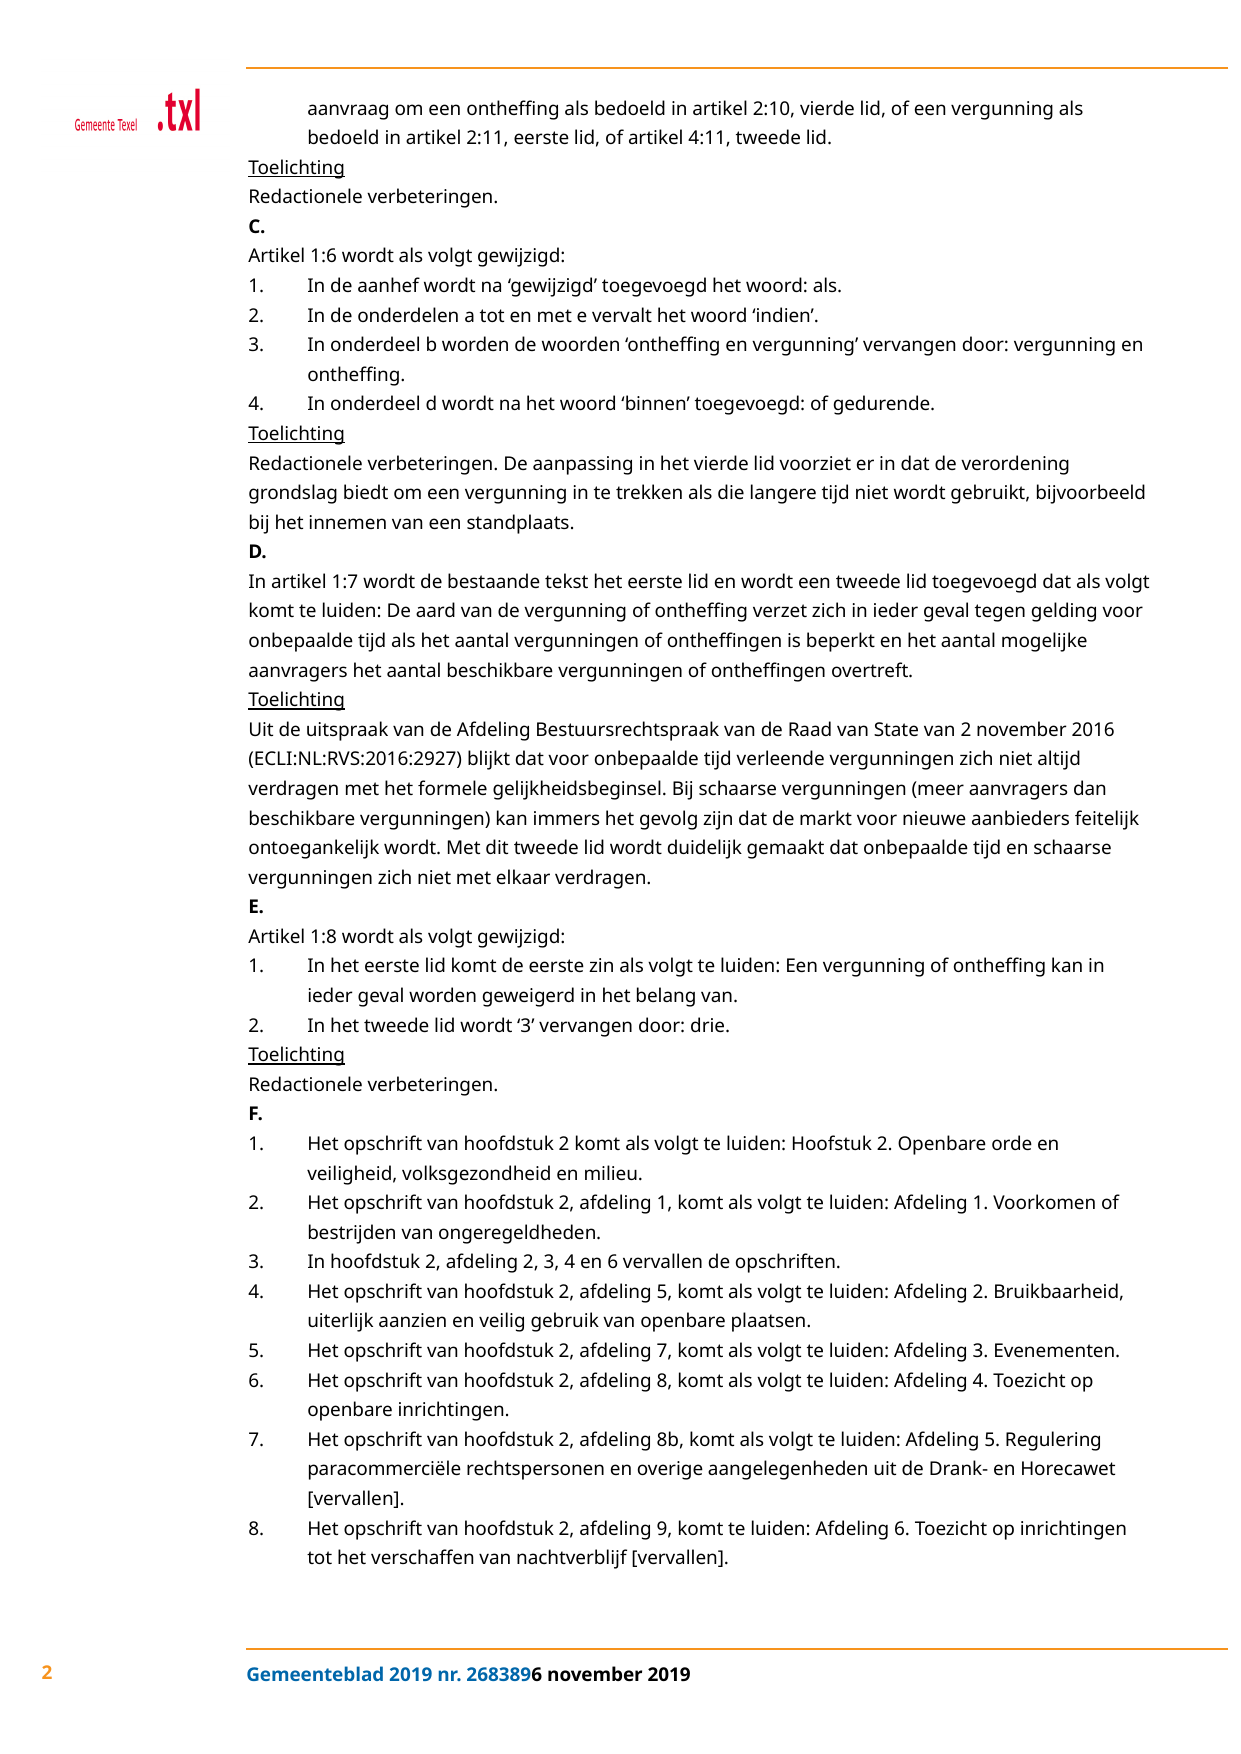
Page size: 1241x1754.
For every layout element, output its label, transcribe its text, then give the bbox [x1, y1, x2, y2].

text Toelichting [248, 686, 1152, 712]
list Het opschrift van hoofdstuk 2, afdeling 8b, komt als volgt te luiden: Afdeling 5. Regulering paracommerciële rechtspersonen en overige aangelegenheden uit de Drank- en Horecawet [vervallen]. [248, 1426, 1152, 1511]
list In de onderdelen a tot en met e vervalt het woord ‘indien’. [248, 302, 1152, 328]
text F. [248, 1101, 1152, 1126]
list In onderdeel b worden de woorden ‘ontheffing en vergunning’ vervangen door: vergunning en ontheffing. [248, 331, 1152, 387]
list In de aanhef wordt na ‘gewijzigd’ toegevoegd het woord: als. [248, 272, 1152, 298]
text In artikel 1:7 wordt de bestaande tekst het eerste lid en wordt een tweede lid toegevoegd dat als volgt komt te luiden: De aard van de vergunning of ontheffing verzet zich in ieder geval tegen gelding voor onbepaalde tijd als het aantal vergunningen of ontheffingen is beperkt en het aantal mogelijke aanvragers het aantal beschikbare vergunningen of ontheffingen overtreft. [248, 568, 1152, 683]
list aanvraag om een ontheffing als bedoeld in artikel 2:10, vierde lid, of een vergunning als bedoeld in artikel 2:11, eerste lid, of artikel 4:11, tweede lid. [248, 95, 1152, 150]
text Artikel 1:6 wordt als volgt gewijzigd: [248, 243, 1152, 268]
list Het opschrift van hoofdstuk 2, afdeling 1, komt als volgt te luiden: Afdeling 1. Voorkomen of bestrijden van ongeregeldheden. [248, 1189, 1152, 1245]
text E. [248, 893, 1152, 919]
text Redactionele verbeteringen. [248, 183, 1152, 209]
picture [41, 47, 231, 172]
text Artikel 1:8 wordt als volgt gewijzigd: [248, 923, 1152, 949]
list In onderdeel d wordt na het woord ‘binnen’ toegevoegd: of gedurende. [248, 391, 1152, 416]
list Het opschrift van hoofdstuk 2, afdeling 5, komt als volgt te luiden: Afdeling 2. Bruikbaarheid, uiterlijk aanzien en veilig gebruik van openbare plaatsen. [248, 1278, 1152, 1333]
list Het opschrift van hoofdstuk 2, afdeling 8, komt als volgt te luiden: Afdeling 4. Toezicht op openbare inrichtingen. [248, 1367, 1152, 1422]
text C. [248, 213, 1152, 239]
text D. [248, 538, 1152, 564]
text Toelichting [248, 420, 1152, 446]
list Het opschrift van hoofdstuk 2, afdeling 7, komt als volgt te luiden: Afdeling 3. Evenementen. [248, 1337, 1152, 1363]
list In hoofdstuk 2, afdeling 2, 3, 4 en 6 vervallen de opschriften. [248, 1248, 1152, 1274]
text Uit de uitspraak van de Afdeling Bestuursrechtspraak van de Raad van State van 2 november 2016 (ECLI:NL:RVS:2016:2927) blijkt dat voor onbepaalde tijd verleende vergunningen zich niet altijd verdragen met het formele gelijkheidsbeginsel. Bij schaarse vergunningen (meer aanvragers dan beschikbare vergunningen) kan immers het gevolg zijn dat de markt voor nieuwe aanbieders feitelijk ontoegankelijk wordt. Met dit tweede lid wordt duidelijk gemaakt dat onbepaalde tijd en schaarse vergunningen zich niet met elkaar verdragen. [248, 716, 1152, 890]
list Het opschrift van hoofdstuk 2, afdeling 9, komt te luiden: Afdeling 6. Toezicht op inrichtingen tot het verschaffen van nachtverblijf [vervallen]. [248, 1515, 1152, 1570]
text Redactionele verbeteringen. [248, 1071, 1152, 1097]
text Toelichting [248, 1041, 1152, 1067]
list Het opschrift van hoofdstuk 2 komt als volgt te luiden: Hoofstuk 2. Openbare orde en veiligheid, volksgezondheid en milieu. [248, 1130, 1152, 1186]
list In het eerste lid komt de eerste zin als volgt te luiden: Een vergunning of ontheffing kan in ieder geval worden geweigerd in het belang van. [248, 953, 1152, 1008]
text Toelichting [248, 154, 1152, 180]
list In het tweede lid wordt ‘3’ vervangen door: drie. [248, 1012, 1152, 1038]
text Redactionele verbeteringen. De aanpassing in het vierde lid voorziet er in dat de verordening grondslag biedt om een vergunning in te trekken als die langere tijd niet wordt gebruikt, bijvoorbeeld bij het innemen van een standplaats. [248, 450, 1152, 535]
